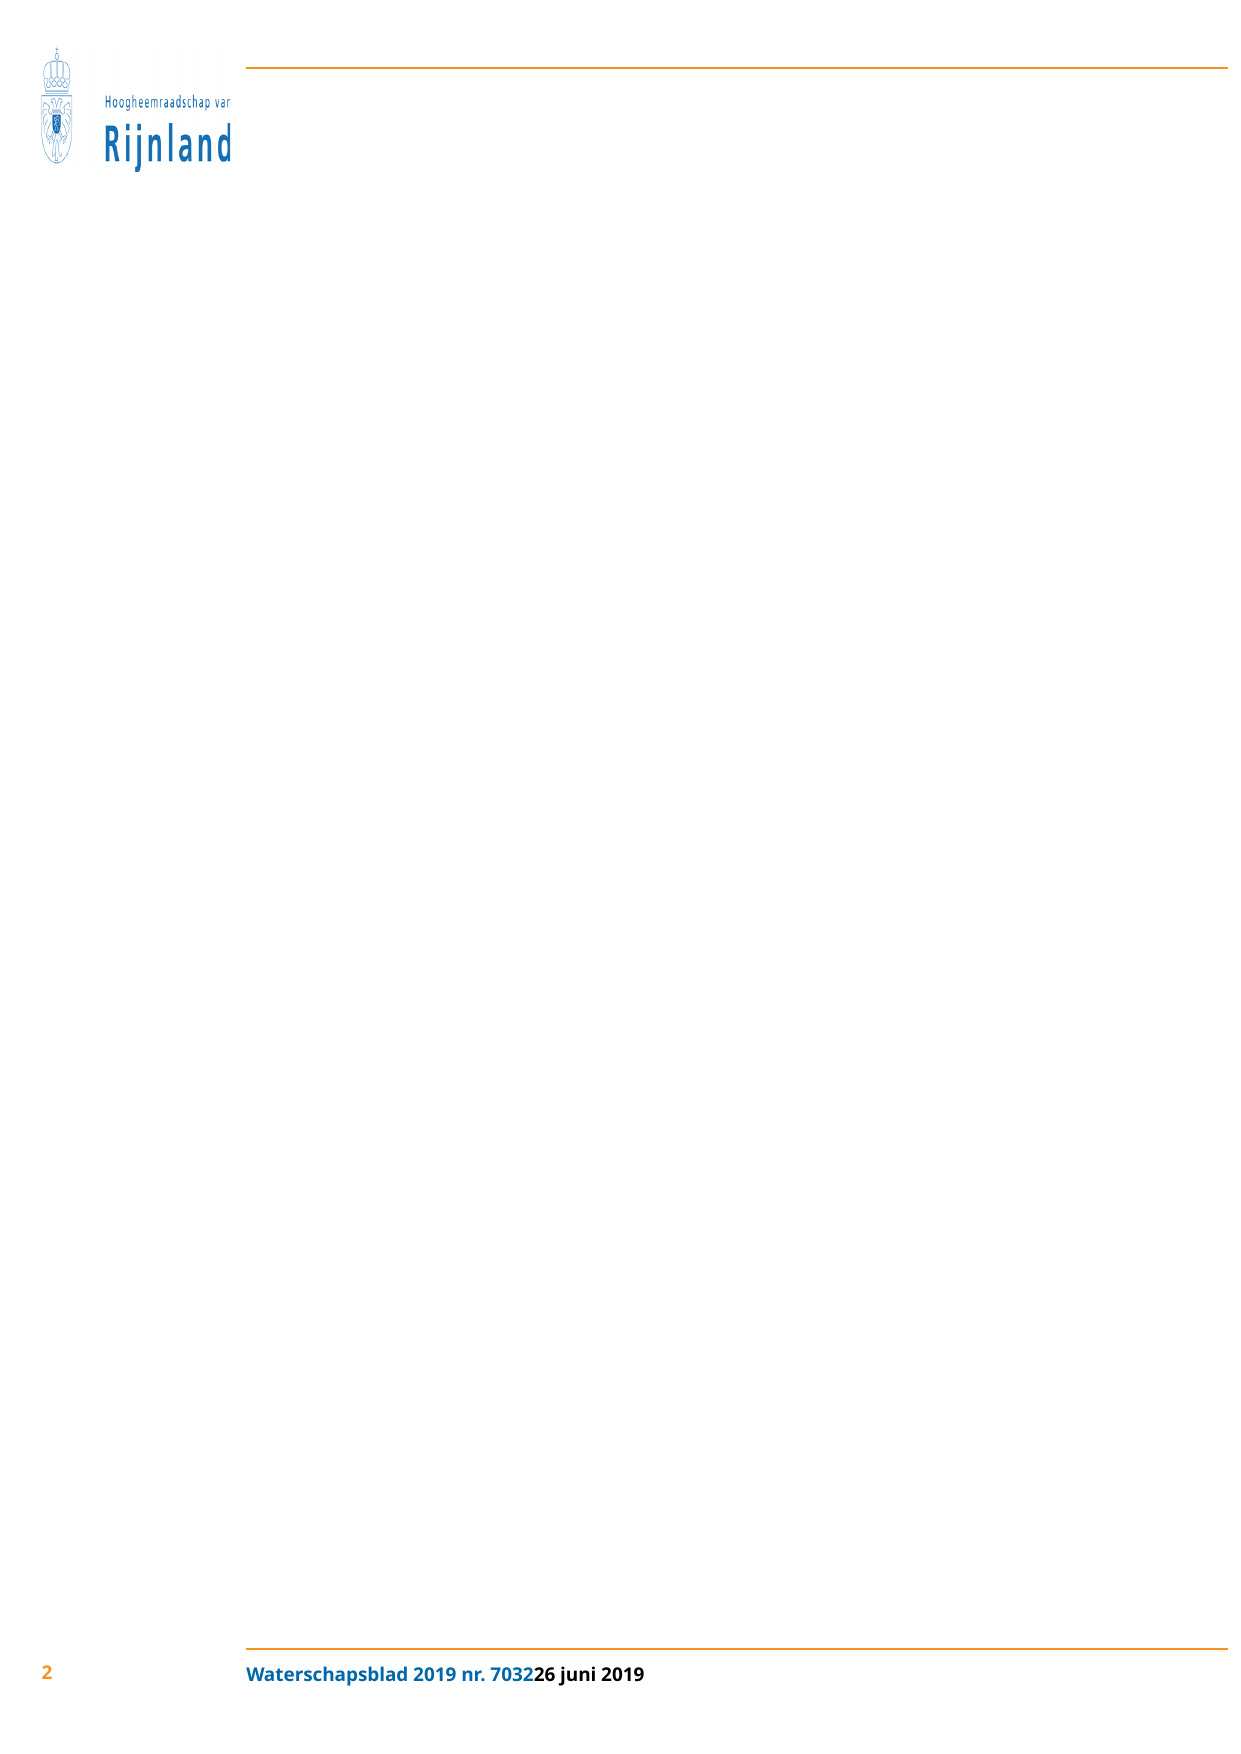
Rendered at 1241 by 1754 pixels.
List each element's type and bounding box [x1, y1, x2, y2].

picture [41, 47, 231, 172]
